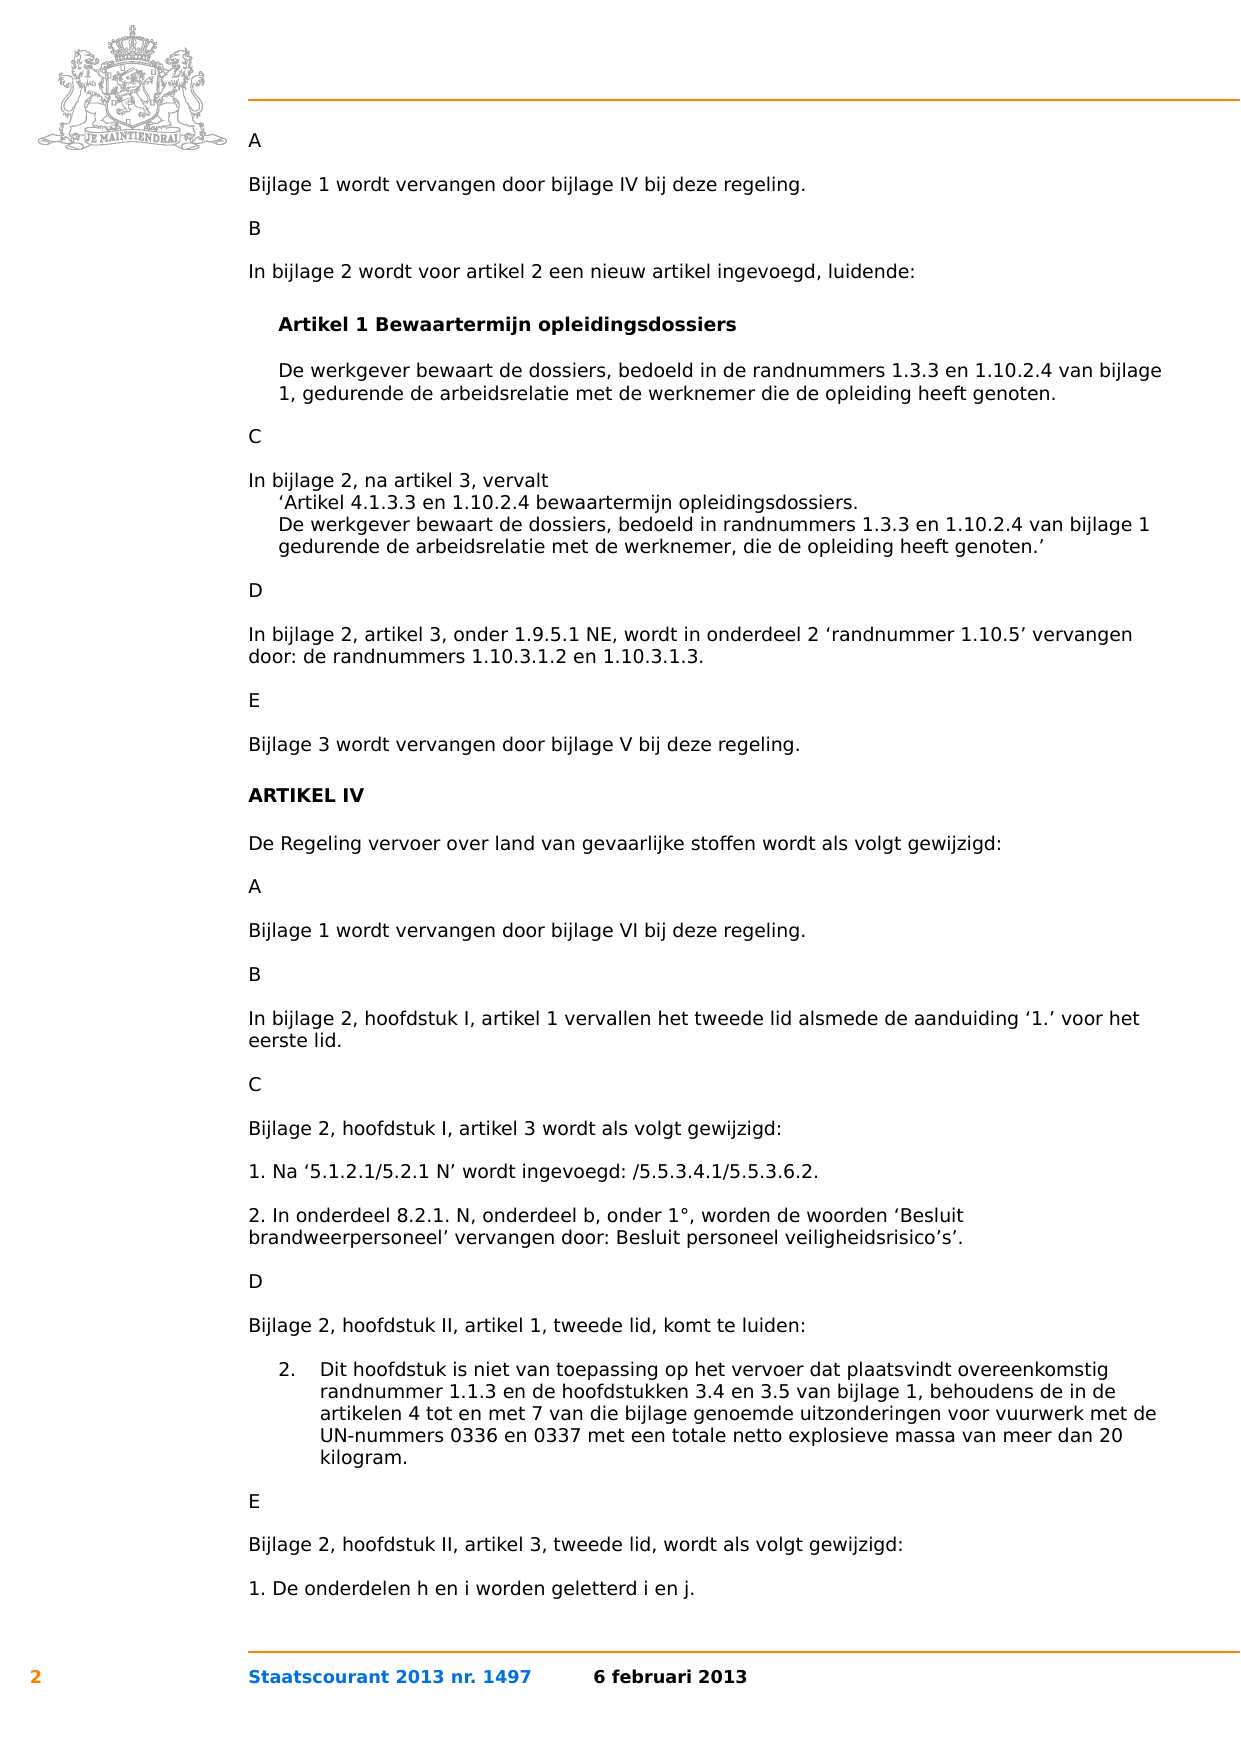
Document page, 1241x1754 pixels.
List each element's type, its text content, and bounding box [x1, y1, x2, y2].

text Bijlage 3 wordt vervangen door bijlage V bij deze regeling. [248, 733, 1163, 755]
text In bijlage 2, na artikel 3, vervalt [248, 470, 1163, 492]
text In bijlage 2, hoofdstuk I, artikel 1 vervallen het tweede lid alsmede de aanduiding ‘1.’ voor het eerste lid. [248, 1008, 1163, 1052]
text ‘Artikel 4.1.3.3 en 1.10.2.4 bewaartermijn opleidingsdossiers. [278, 492, 1163, 514]
text B [248, 218, 1163, 239]
text 2. In onderdeel 8.2.1. N, onderdeel b, onder 1°, worden de woorden ‘Besluit brandweerpersoneel’ vervangen door: Besluit personeel veiligheidsrisico’s’. [248, 1205, 1163, 1249]
text Bijlage 2, hoofdstuk I, artikel 3 wordt als volgt gewijzigd: [248, 1117, 1163, 1139]
text Bijlage 2, hoofdstuk II, artikel 3, tweede lid, wordt als volgt gewijzigd: [248, 1534, 1163, 1556]
text E [248, 689, 1163, 712]
text A [248, 130, 1163, 152]
text In bijlage 2 wordt voor artikel 2 een nieuw artikel ingevoegd, luidende: [248, 261, 1163, 283]
text Bijlage 1 wordt vervangen door bijlage IV bij deze regeling. [248, 174, 1163, 196]
text D [248, 580, 1163, 602]
text 1. De onderdelen h en i worden geletterd i en j. [248, 1578, 1163, 1600]
subtitle Artikel 1 Bewaartermijn opleidingsdossiers [278, 313, 1163, 335]
text In bijlage 2, artikel 3, onder 1.9.5.1 NE, wordt in onderdeel 2 ‘randnummer 1.10.5’ vervangen door: de randnummers 1.10.3.1.2 en 1.10.3.1.3. [248, 624, 1163, 668]
text De werkgever bewaart de dossiers, bedoeld in de randnummers 1.3.3 en 1.10.2.4 van bijlage 1, gedurende de arbeidsrelatie met de werknemer die de opleiding heeft genoten. [278, 360, 1163, 404]
text 2. Dit hoofdstuk is niet van toepassing op het vervoer dat plaatsvindt overeenkomstig randnummer 1.1.3 en de hoofdstukken 3.4 en 3.5 van bijlage 1, behoudens de in de artikelen 4 tot en met 7 van die bijlage genoemde uitzonderingen voor vuurwerk met de UN-nummers 0336 en 0337 met een totale netto explosieve massa van meer dan 20 kilogram. [278, 1359, 1163, 1469]
text 1. Na ‘5.1.2.1/5.2.1 N’ wordt ingevoegd: /5.5.3.4.1/5.5.3.6.2. [248, 1161, 1163, 1183]
text Bijlage 2, hoofdstuk II, artikel 1, tweede lid, komt te luiden: [248, 1315, 1163, 1337]
subtitle ARTIKEL IV [248, 785, 1163, 807]
text D [248, 1271, 1163, 1293]
text C [248, 1074, 1163, 1096]
text C [248, 426, 1163, 448]
text B [248, 964, 1163, 986]
text A [248, 876, 1163, 898]
text De werkgever bewaart de dossiers, bedoeld in randnummers 1.3.3 en 1.10.2.4 van bijlage 1 gedurende de arbeidsrelatie met de werknemer, die de opleiding heeft genoten.’ [278, 514, 1163, 558]
text De Regeling vervoer over land van gevaarlijke stoffen wordt als volgt gewijzigd: [248, 832, 1163, 854]
text Bijlage 1 wordt vervangen door bijlage VI bij deze regeling. [248, 920, 1163, 942]
text E [248, 1491, 1163, 1512]
picture [38, 25, 227, 150]
